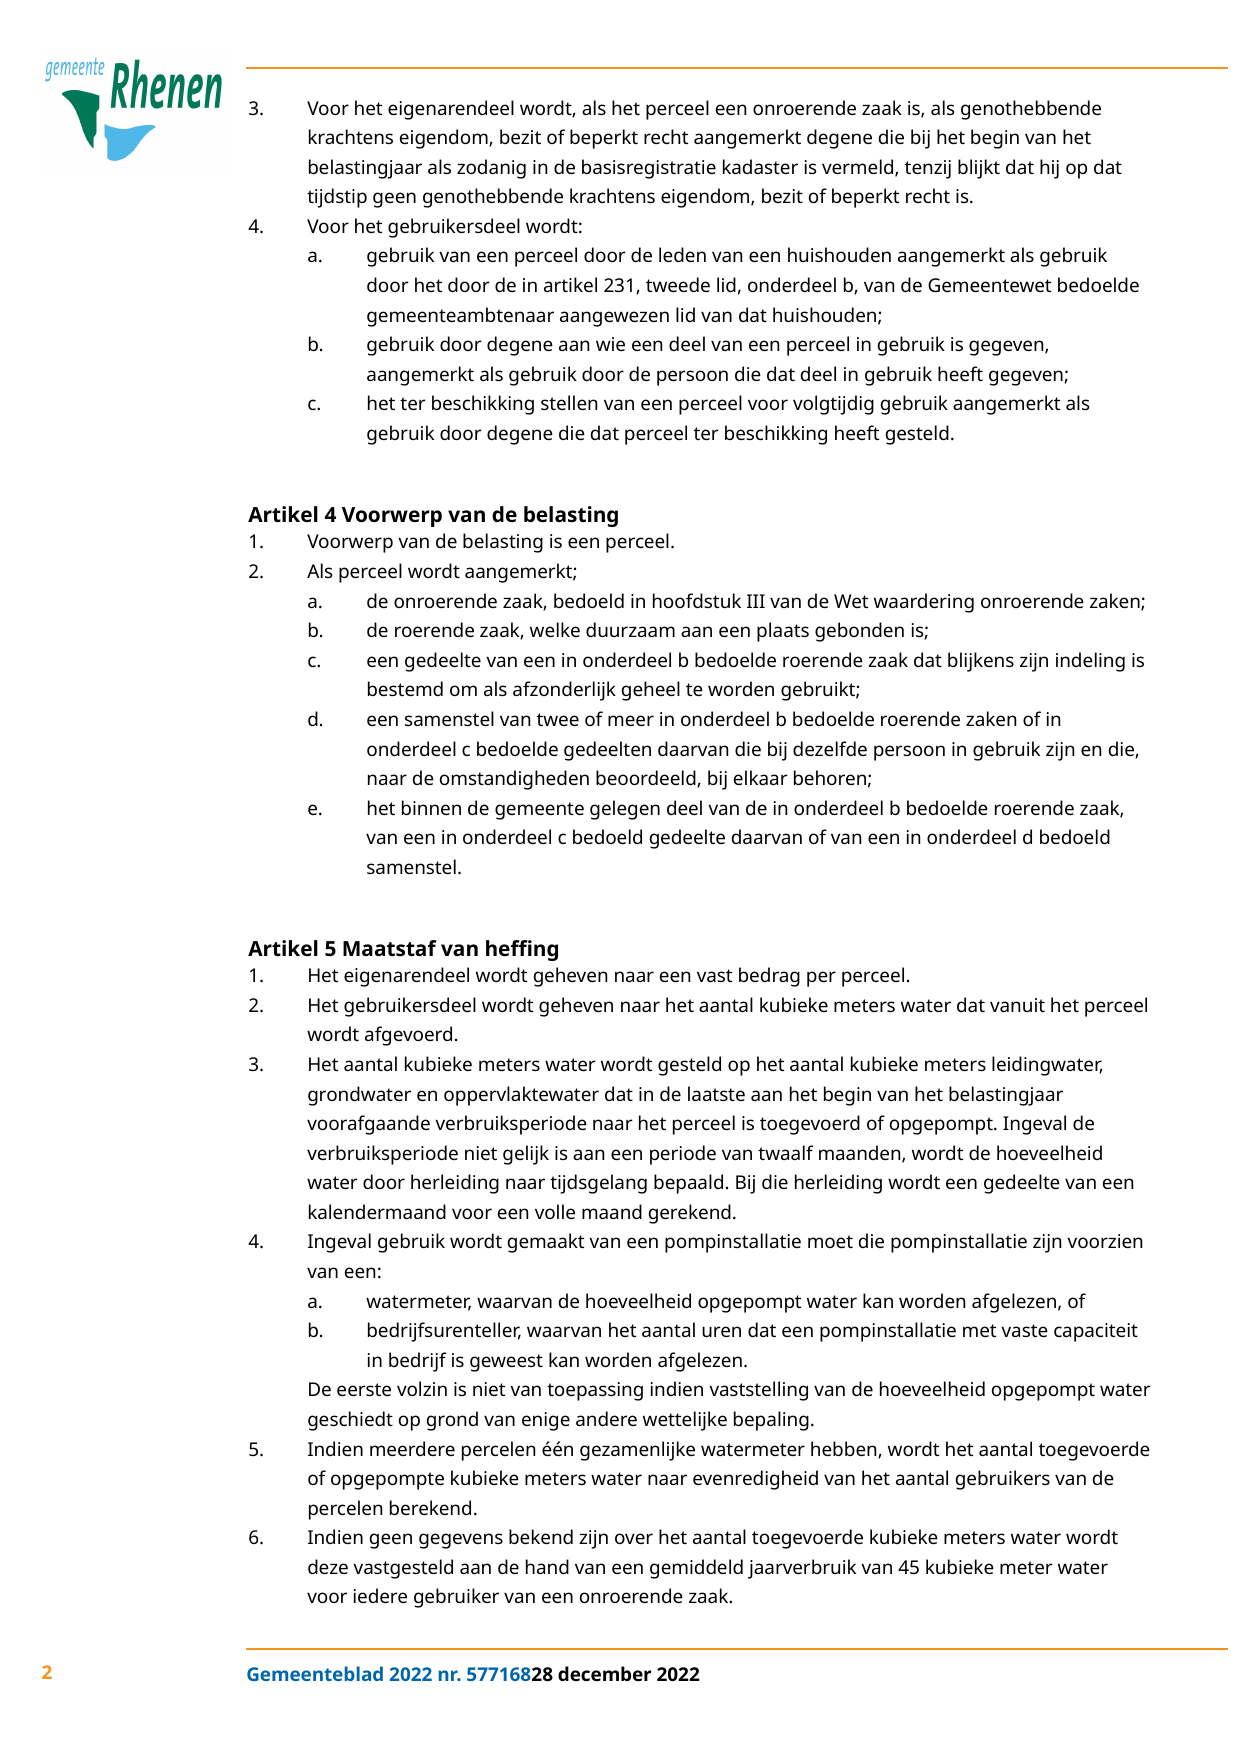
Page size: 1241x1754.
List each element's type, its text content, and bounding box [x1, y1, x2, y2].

list Het aantal kubieke meters water wordt gesteld op het aantal kubieke meters leidingwater, grondwater en oppervlaktewater dat in de laatste aan het begin van het belastingjaar voorafgaande verbruiksperiode naar het perceel is toegevoerd of opgepompt. Ingeval de verbruiksperiode niet gelijk is aan een periode van twaalf maanden, wordt de hoeveelheid water door herleiding naar tijdsgelang bepaald. Bij die herleiding wordt een gedeelte van een kalendermaand voor een volle maand gerekend. [248, 1051, 1152, 1225]
list bedrijfsurenteller, waarvan het aantal uren dat een pompinstallatie met vaste capaciteit in bedrijf is geweest kan worden afgelezen. [307, 1317, 1152, 1373]
list Voorwerp van de belasting is een perceel. [248, 529, 1152, 554]
list het ter beschikking stellen van een perceel voor volgtijdig gebruik aangemerkt als gebruik door degene die dat perceel ter beschikking heeft gesteld. [307, 391, 1152, 446]
list gebruik door degene aan wie een deel van een perceel in gebruik is gegeven, aangemerkt als gebruik door de persoon die dat deel in gebruik heeft gegeven; [307, 331, 1152, 387]
list Het gebruikersdeel wordt geheven naar het aantal kubieke meters water dat vanuit het perceel wordt afgevoerd. [248, 992, 1152, 1047]
list Ingeval gebruik wordt gemaakt van een pompinstallatie moet die pompinstallatie zijn voorzien van een: [248, 1229, 1152, 1284]
list het binnen de gemeente gelegen deel van de in onderdeel b bedoelde roerende zaak, van een in onderdeel c bedoeld gedeelte daarvan of van een in onderdeel d bedoeld samenstel. [307, 795, 1152, 880]
list Voor het eigenarendeel wordt, als het perceel een onroerende zaak is, als genothebbende krachtens eigendom, bezit of beperkt recht aangemerkt degene die bij het begin van het belastingjaar als zodanig in de basisregistratie kadaster is vermeld, tenzij blijkt dat hij op dat tijdstip geen genothebbende krachtens eigendom, bezit of beperkt recht is. [248, 95, 1152, 209]
list Voor het gebruikersdeel wordt: [248, 213, 1152, 239]
list een gedeelte van een in onderdeel b bedoelde roerende zaak dat blijkens zijn indeling is bestemd om als afzonderlijk geheel te worden gebruikt; [307, 647, 1152, 702]
list Het eigenarendeel wordt geheven naar een vast bedrag per perceel. [248, 962, 1152, 988]
text Artikel 4 Voorwerp van de belasting [248, 500, 1152, 529]
list Indien geen gegevens bekend zijn over het aantal toegevoerde kubieke meters water wordt deze vastgesteld aan de hand van een gemiddeld jaarverbruik van 45 kubieke meter water voor iedere gebruiker van een onroerende zaak. [248, 1524, 1152, 1609]
list watermeter, waarvan de hoeveelheid opgepompt water kan worden afgelezen, of [307, 1288, 1152, 1314]
list de onroerende zaak, bedoeld in hoofdstuk III van de Wet waardering onroerende zaken; [307, 588, 1152, 613]
picture [41, 47, 231, 172]
list Indien meerdere percelen één gezamenlijke watermeter hebben, wordt het aantal toegevoerde of opgepompte kubieke meters water naar evenredigheid van het aantal gebruikers van de percelen berekend. [248, 1436, 1152, 1521]
list De eerste volzin is niet van toepassing indien vaststelling van de hoeveelheid opgepompt water geschiedt op grond van enige andere wettelijke bepaling. [248, 1377, 1152, 1432]
list Als perceel wordt aangemerkt; [248, 558, 1152, 584]
list de roerende zaak, welke duurzaam aan een plaats gebonden is; [307, 617, 1152, 643]
list gebruik van een perceel door de leden van een huishouden aangemerkt als gebruik door het door de in artikel 231, tweede lid, onderdeel b, van de Gemeentewet bedoelde gemeenteambtenaar aangewezen lid van dat huishouden; [307, 243, 1152, 328]
list een samenstel van twee of meer in onderdeel b bedoelde roerende zaken of in onderdeel c bedoelde gedeelten daarvan die bij dezelfde persoon in gebruik zijn en die, naar de omstandigheden beoordeeld, bij elkaar behoren; [307, 706, 1152, 791]
text Artikel 5 Maatstaf van heffing [248, 934, 1152, 962]
